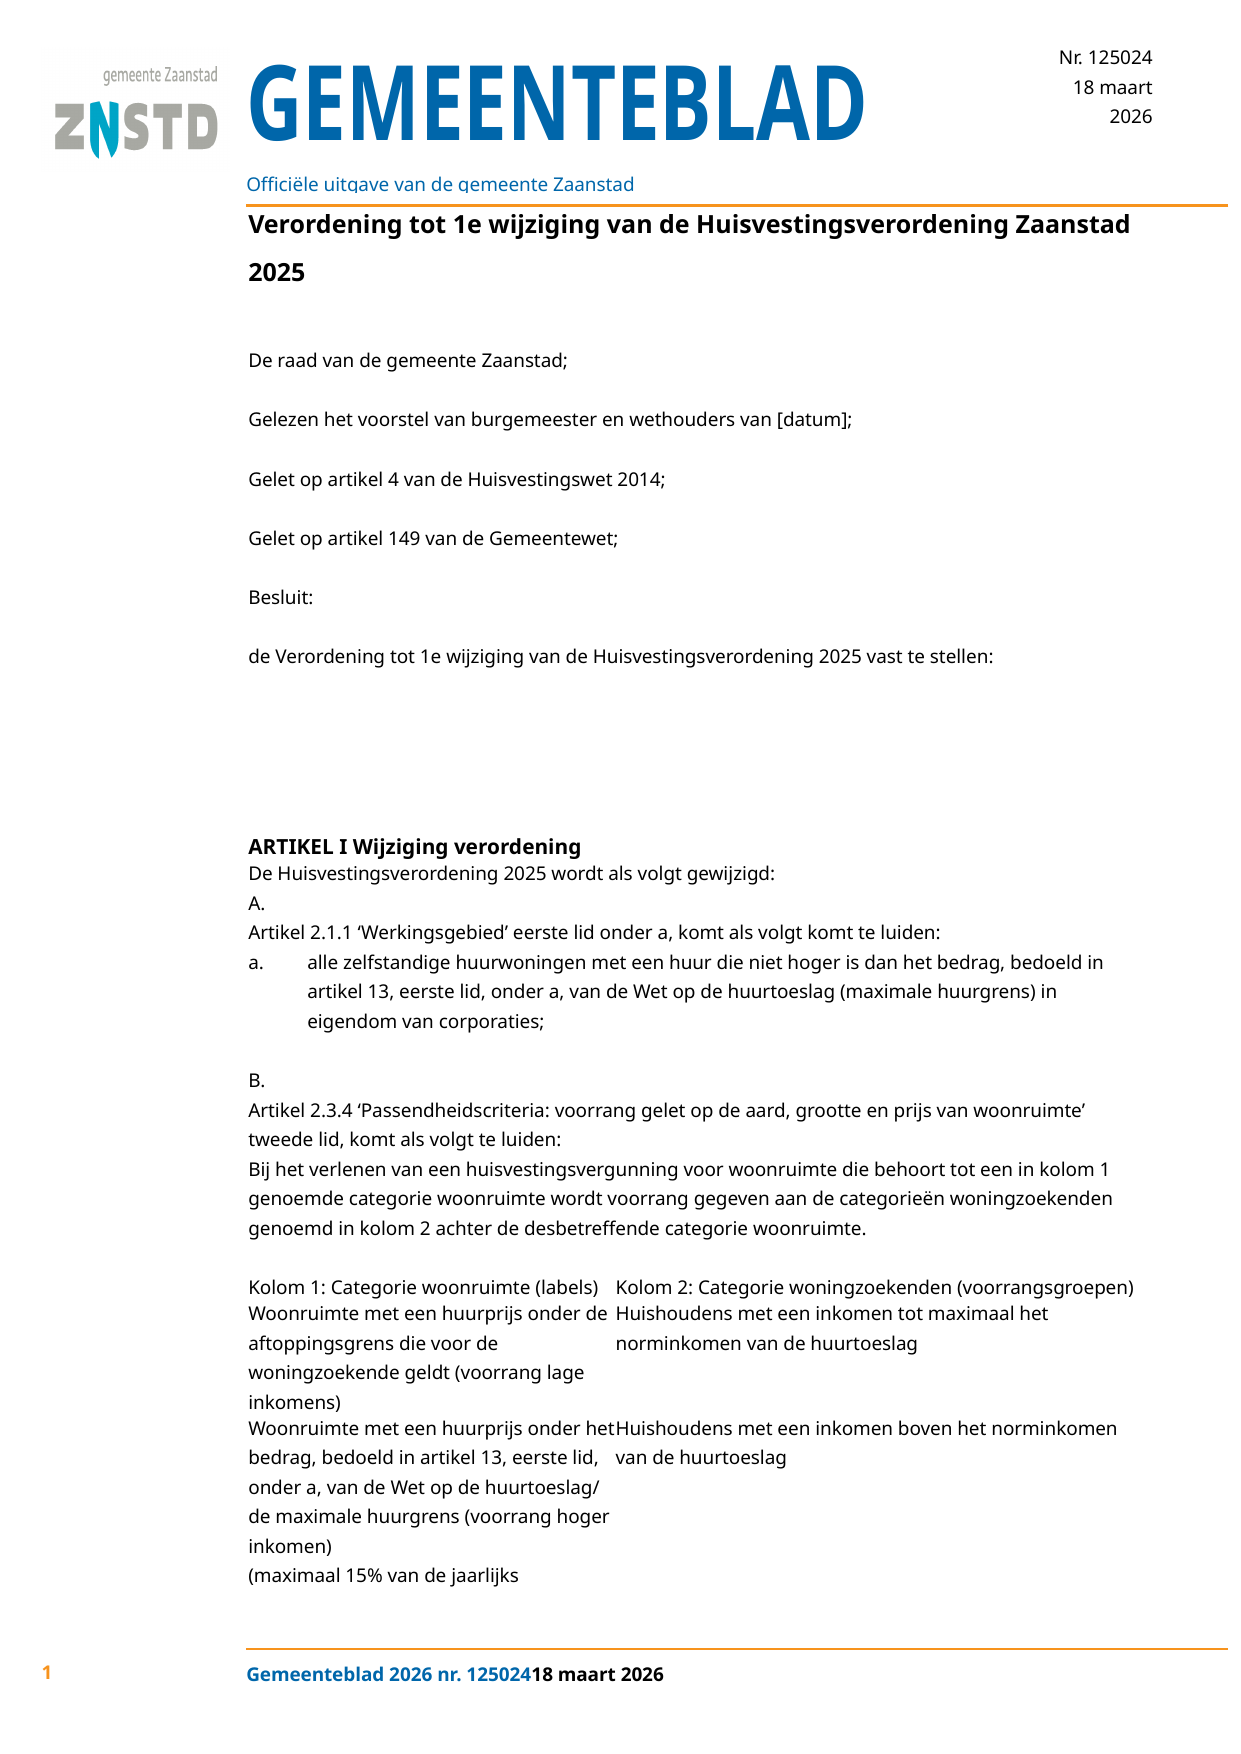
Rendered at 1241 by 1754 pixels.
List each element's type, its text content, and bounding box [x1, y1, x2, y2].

table_cell Woonruimte met een huurprijs onder de aftoppingsgrens die voor de woningzoekende geldt (voorrang lage inkomens) [248, 1300, 615, 1415]
text Artikel 2.1.1 ‘Werkingsgebied’ eerste lid onder a, komt als volgt komt te luiden: [248, 919, 1152, 945]
table_header Kolom 1: Categorie woonruimte (labels) [248, 1275, 615, 1300]
text Gelet op artikel 4 van de Huisvestingswet 2014; [248, 466, 1152, 492]
text De raad van de gemeente Zaanstad; [248, 347, 1152, 373]
text Gelet op artikel 149 van de Gemeentewet; [248, 525, 1152, 551]
text de Verordening tot 1e wijziging van de Huisvestingsverordening 2025 vast te stellen: [248, 643, 1152, 669]
list alle zelfstandige huurwoningen met een huur die niet hoger is dan het bedrag, bedoeld in artikel 13, eerste lid, onder a, van de Wet op de huurtoeslag (maximale huurgrens) in eigendom van corporaties; [248, 949, 1152, 1034]
text ARTIKEL I Wijziging verordening [248, 832, 1152, 860]
text De Huisvestingsverordening 2025 wordt als volgt gewijzigd: [248, 860, 1152, 886]
table_header Kolom 2: Categorie woningzoekenden (voorrangsgroepen) [615, 1275, 1152, 1300]
text Besluit: [248, 584, 1152, 610]
text Artikel 2.3.4 ‘Passendheidscriteria: voorrang gelet op de aard, grootte en prijs van woonruimte’ tweede lid, komt als volgt te luiden: [248, 1097, 1152, 1152]
text A. [248, 890, 1152, 916]
table_cell Woonruimte met een huurprijs onder het bedrag, bedoeld in artikel 13, eerste lid, onder a, van de Wet op de huurtoeslag/ de maximale huurgrens (voorrang hoger inkomen) (maximaal 15% van de jaarlijks [248, 1415, 615, 1588]
text Gelezen het voorstel van burgemeester en wethouders van [datum]; [248, 407, 1152, 432]
picture [41, 47, 231, 172]
table_cell Huishoudens met een inkomen boven het norminkomen van de huurtoeslag [615, 1415, 1152, 1588]
table_cell Huishoudens met een inkomen tot maximaal het norminkomen van de huurtoeslag [615, 1300, 1152, 1415]
text Bij het verlenen van een huisvestingsvergunning voor woonruimte die behoort tot een in kolom 1 genoemde categorie woonruimte wordt voorrang gegeven aan de categorieën woningzoekenden genoemd in kolom 2 achter de desbetreffende categorie woonruimte. [248, 1156, 1152, 1241]
text Verordening tot 1e wijziging van de Huisvestingsverordening Zaanstad 2025 [248, 207, 1152, 288]
text B. [248, 1067, 1152, 1093]
